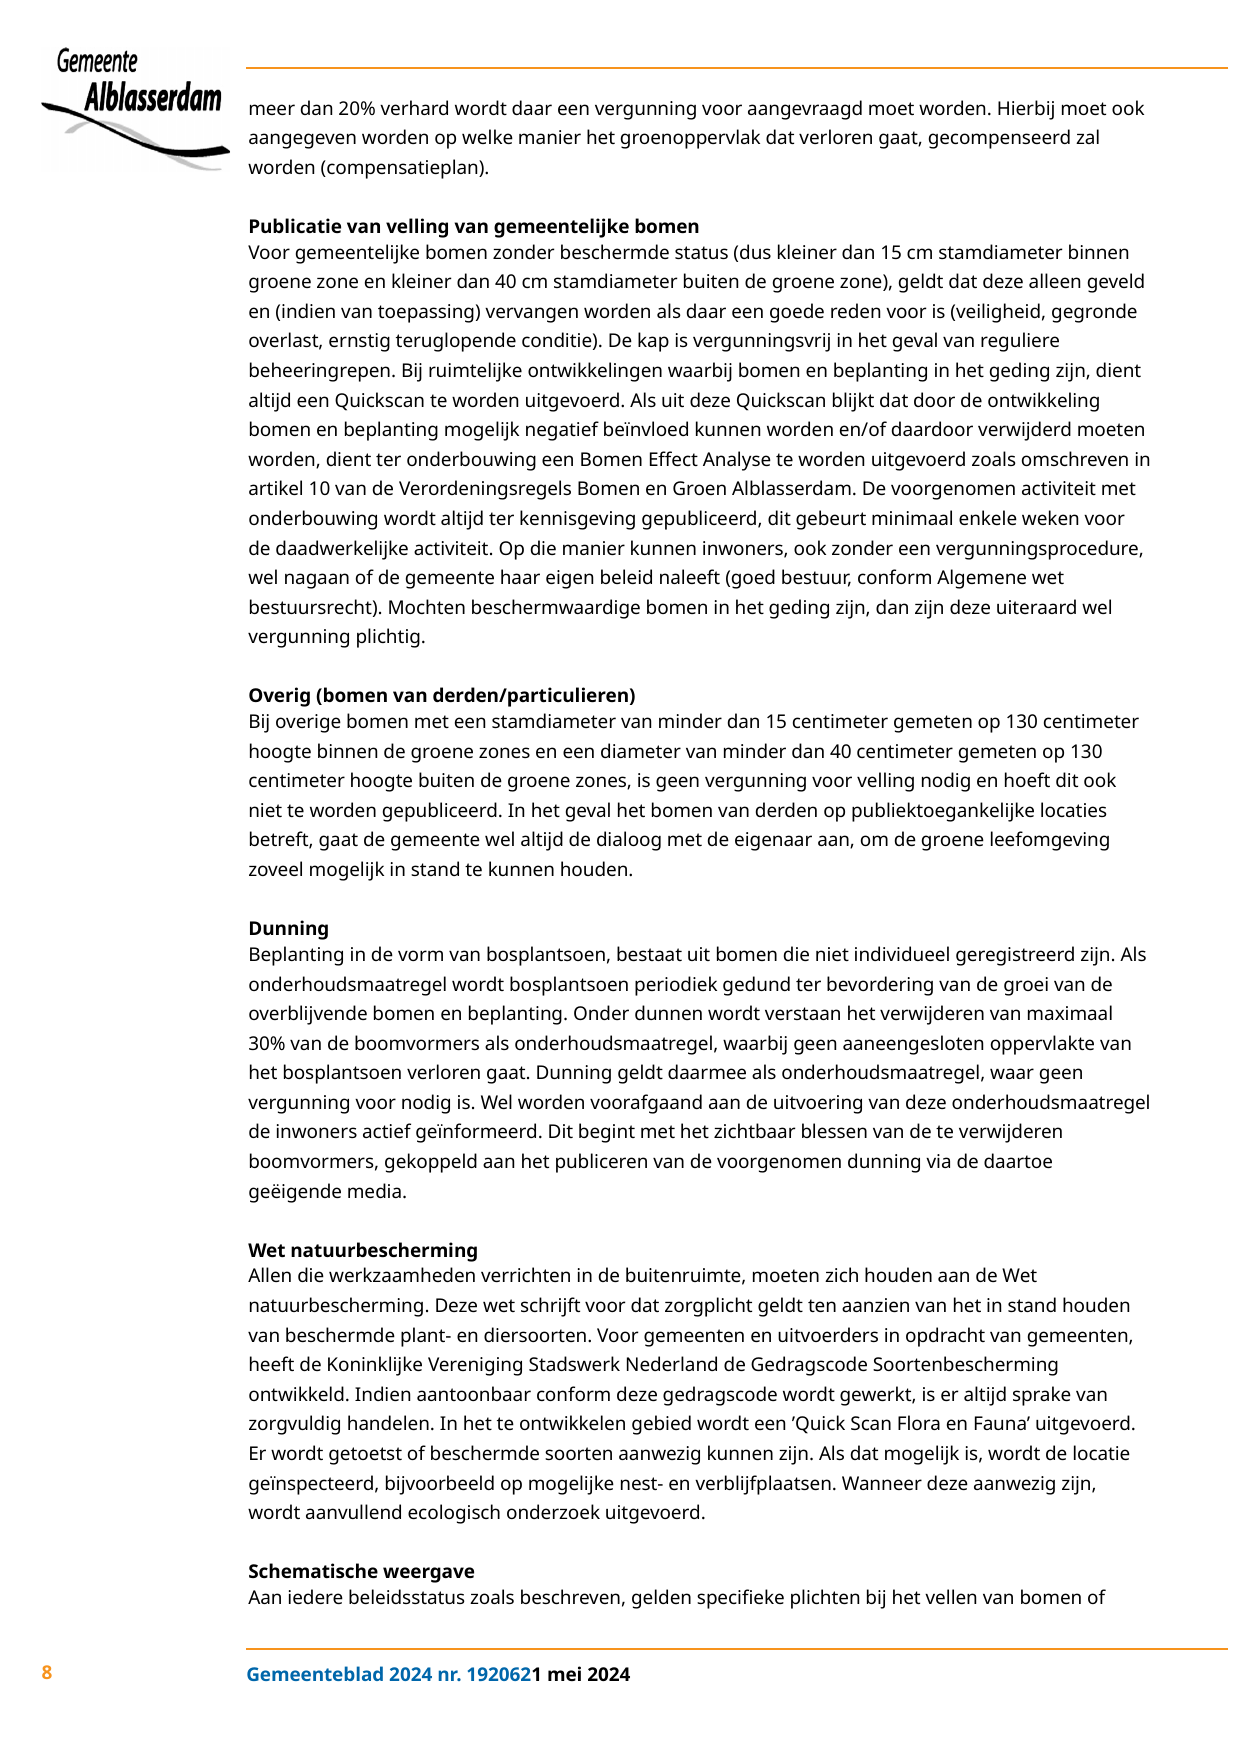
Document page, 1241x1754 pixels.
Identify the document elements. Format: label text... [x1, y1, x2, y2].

text Beplanting in de vorm van bosplantsoen, bestaat uit bomen die niet individueel geregistreerd zijn. Als onderhoudsmaatregel wordt bosplantsoen periodiek gedund ter bevordering van de groei van de overblijvende bomen en beplanting. Onder dunnen wordt verstaan het verwijderen van maximaal 30% van de boomvormers als onderhoudsmaatregel, waarbij geen aaneengesloten oppervlakte van het bosplantsoen verloren gaat. Dunning geldt daarmee als onderhoudsmaatregel, waar geen vergunning voor nodig is. Wel worden voorafgaand aan de uitvoering van deze onderhoudsmaatregel de inwoners actief geïnformeerd. Dit begint met het zichtbaar blessen van de te verwijderen boomvormers, gekoppeld aan het publiceren van de voorgenomen dunning via de daartoe geëigende media. [248, 941, 1152, 1203]
text meer dan 20% verhard wordt daar een vergunning voor aangevraagd moet worden. Hierbij moet ook aangegeven worden op welke manier het groenoppervlak dat verloren gaat, gecompenseerd zal worden (compensatieplan). [248, 95, 1152, 180]
text Wet natuurbescherming [248, 1237, 1152, 1263]
text Dunning [248, 915, 1152, 941]
text Publicatie van velling van gemeentelijke bomen [248, 213, 1152, 239]
text Allen die werkzaamheden verrichten in de buitenruimte, moeten zich houden aan de Wet natuurbescherming. Deze wet schrijft voor dat zorgplicht geldt ten aanzien van het in stand houden van beschermde plant- en diersoorten. Voor gemeenten en uitvoerders in opdracht van gemeenten, heeft de Koninklijke Vereniging Stadswerk Nederland de Gedragscode Soortenbescherming ontwikkeld. Indien aantoonbaar conform deze gedragscode wordt gewerkt, is er altijd sprake van zorgvuldig handelen. In het te ontwikkelen gebied wordt een ’Quick Scan Flora en Fauna’ uitgevoerd. Er wordt getoetst of beschermde soorten aanwezig kunnen zijn. Als dat mogelijk is, wordt de locatie geïnspecteerd, bijvoorbeeld op mogelijke nest- en verblijfplaatsen. Wanneer deze aanwezig zijn, wordt aanvullend ecologisch onderzoek uitgevoerd. [248, 1263, 1152, 1525]
picture [41, 47, 231, 172]
text Aan iedere beleidsstatus zoals beschreven, gelden specifieke plichten bij het vellen van bomen of [248, 1584, 1152, 1610]
text Bij overige bomen met een stamdiameter van minder dan 15 centimeter gemeten op 130 centimeter hoogte binnen de groene zones en een diameter van minder dan 40 centimeter gemeten op 130 centimeter hoogte buiten de groene zones, is geen vergunning voor velling nodig en hoeft dit ook niet te worden gepubliceerd. In het geval het bomen van derden op publiektoegankelijke locaties betreft, gaat de gemeente wel altijd de dialoog met de eigenaar aan, om de groene leefomgeving zoveel mogelijk in stand te kunnen houden. [248, 708, 1152, 882]
text Overig (bomen van derden/particulieren) [248, 683, 1152, 708]
text Schematische weergave [248, 1558, 1152, 1584]
text Voor gemeentelijke bomen zonder beschermde status (dus kleiner dan 15 cm stamdiameter binnen groene zone en kleiner dan 40 cm stamdiameter buiten de groene zone), geldt dat deze alleen geveld en (indien van toepassing) vervangen worden als daar een goede reden voor is (veiligheid, gegronde overlast, ernstig teruglopende conditie). De kap is vergunningsvrij in het geval van reguliere beheeringrepen. Bij ruimtelijke ontwikkelingen waarbij bomen en beplanting in het geding zijn, dient altijd een Quickscan te worden uitgevoerd. Als uit deze Quickscan blijkt dat door de ontwikkeling bomen en beplanting mogelijk negatief beïnvloed kunnen worden en/of daardoor verwijderd moeten worden, dient ter onderbouwing een Bomen Effect Analyse te worden uitgevoerd zoals omschreven in artikel 10 van de Verordeningsregels Bomen en Groen Alblasserdam. De voorgenomen activiteit met onderbouwing wordt altijd ter kennisgeving gepubliceerd, dit gebeurt minimaal enkele weken voor de daadwerkelijke activiteit. Op die manier kunnen inwoners, ook zonder een vergunningsprocedure, wel nagaan of de gemeente haar eigen beleid naleeft (goed bestuur, conform Algemene wet bestuursrecht). Mochten beschermwaardige bomen in het geding zijn, dan zijn deze uiteraard wel vergunning plichtig. [248, 239, 1152, 649]
